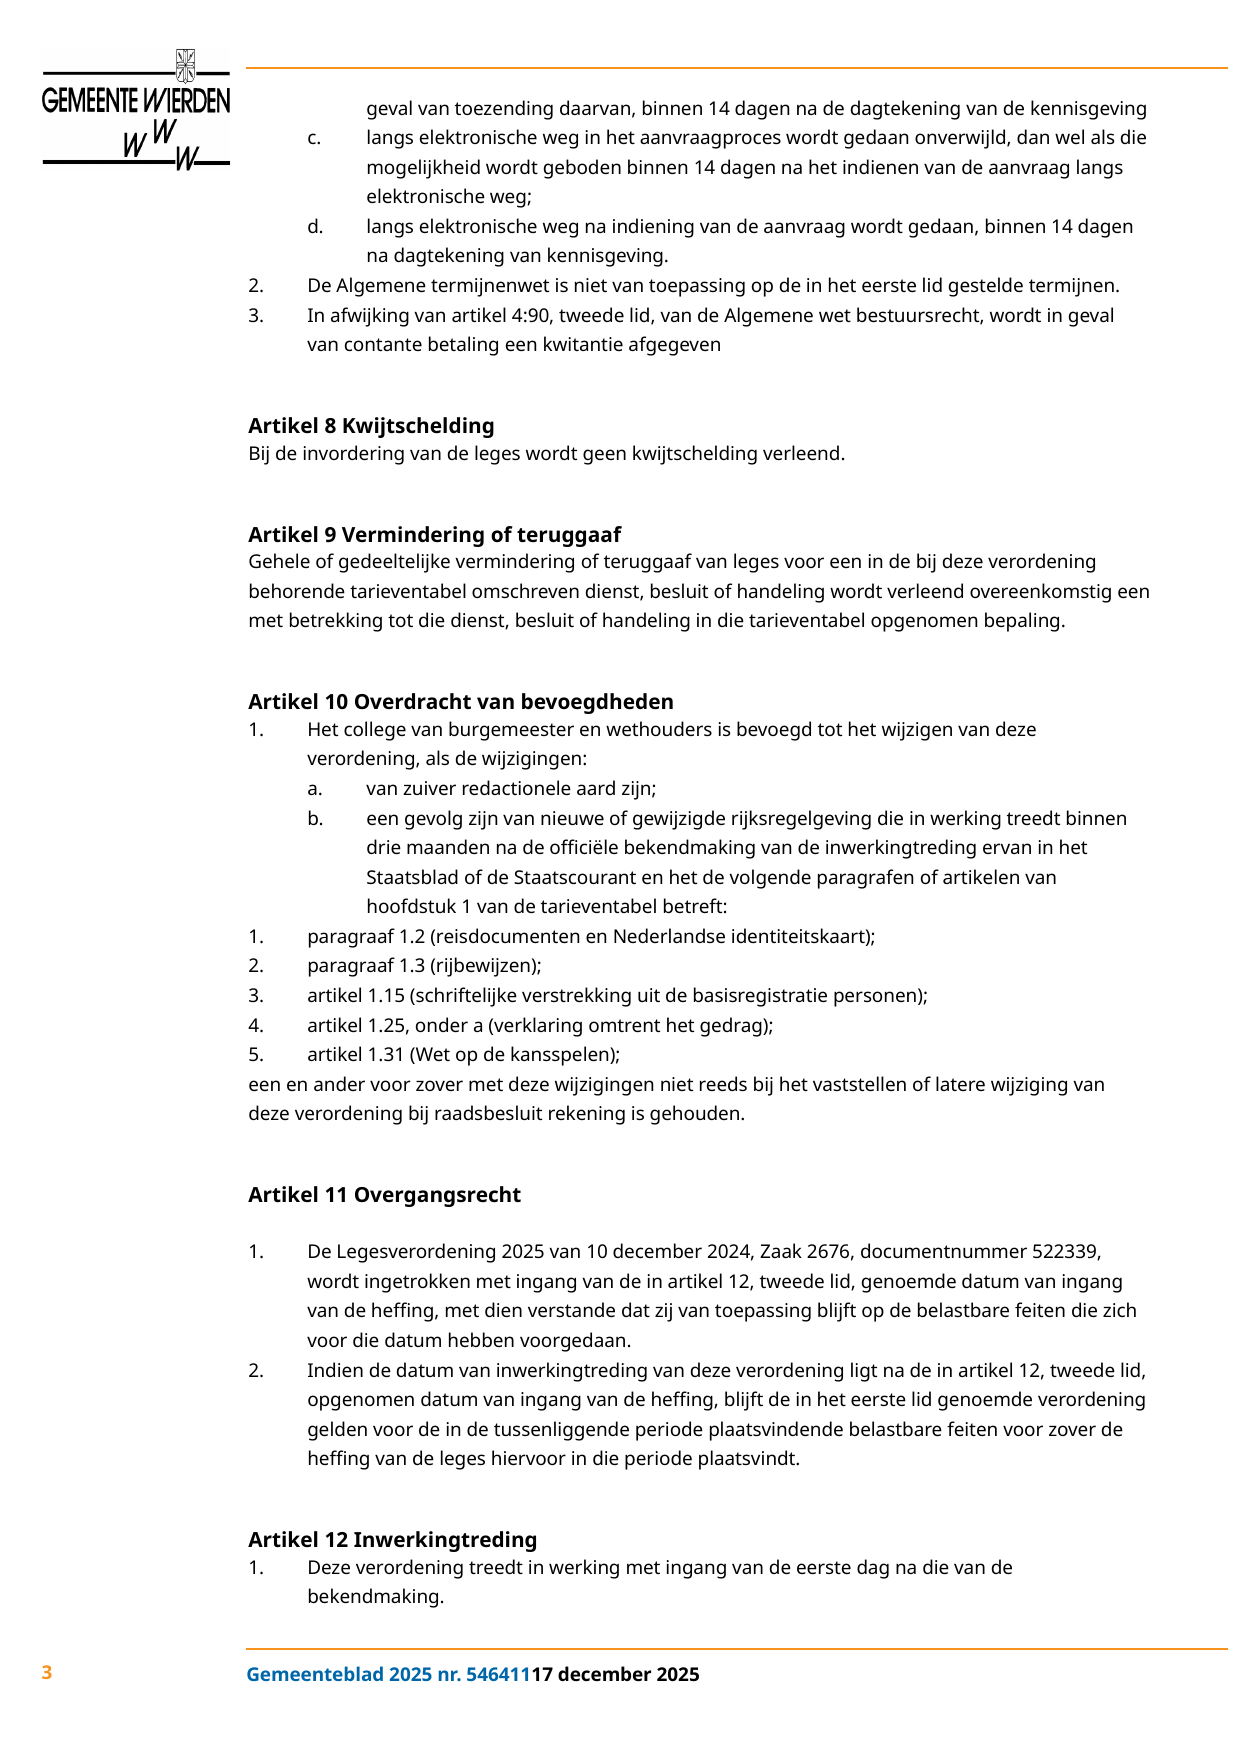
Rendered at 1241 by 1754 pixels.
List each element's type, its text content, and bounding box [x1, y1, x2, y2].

text een en ander voor zover met deze wijzigingen niet reeds bij het vaststellen of latere wijziging van deze verordening bij raadsbesluit rekening is gehouden. [248, 1071, 1152, 1126]
text Artikel 10 Overdracht van bevoegdheden [248, 687, 1152, 716]
list geval van toezending daarvan, binnen 14 dagen na de dagtekening van de kennisgeving [307, 95, 1152, 121]
list De Algemene termijnenwet is niet van toepassing op de in het eerste lid gestelde termijnen. [248, 272, 1152, 298]
text Artikel 12 Inwerkingtreding [248, 1526, 1152, 1554]
list In afwijking van artikel 4:90, tweede lid, van de Algemene wet bestuursrecht, wordt in geval van contante betaling een kwitantie afgegeven [248, 302, 1152, 357]
text Bij de invordering van de leges wordt geen kwijtschelding verleend. [248, 440, 1152, 466]
text Gehele of gedeeltelijke vermindering of teruggaaf van leges voor een in de bij deze verordening behorende tarieventabel omschreven dienst, besluit of handeling wordt verleend overeenkomstig een met betrekking tot die dienst, besluit of handeling in die tarieventabel opgenomen bepaling. [248, 548, 1152, 633]
list Deze verordening treedt in werking met ingang van de eerste dag na die van de bekendmaking. [248, 1554, 1152, 1609]
list van zuiver redactionele aard zijn; [307, 775, 1152, 801]
text Artikel 8 Kwijtschelding [248, 411, 1152, 440]
picture [41, 47, 231, 172]
text Artikel 9 Vermindering of teruggaaf [248, 520, 1152, 548]
list langs elektronische weg na indiening van de aanvraag wordt gedaan, binnen 14 dagen na dagtekening van kennisgeving. [307, 213, 1152, 268]
text Artikel 11 Overgangsrecht [248, 1181, 1152, 1209]
list artikel 1.15 (schriftelijke verstrekking uit de basisregistratie personen); [248, 982, 1152, 1008]
list paragraaf 1.3 (rijbewijzen); [248, 953, 1152, 978]
list paragraaf 1.2 (reisdocumenten en Nederlandse identiteitskaart); [248, 923, 1152, 949]
list De Legesverordening 2025 van 10 december 2024, Zaak 2676, documentnummer 522339, wordt ingetrokken met ingang van de in artikel 12, tweede lid, genoemde datum van ingang van de heffing, met dien verstande dat zij van toepassing blijft op de belastbare feiten die zich voor die datum hebben voorgedaan. [248, 1238, 1152, 1353]
list artikel 1.31 (Wet op de kansspelen); [248, 1041, 1152, 1067]
list Indien de datum van inwerkingtreding van deze verordening ligt na de in artikel 12, tweede lid, opgenomen datum van ingang van de heffing, blijft de in het eerste lid genoemde verordening gelden voor de in de tussenliggende periode plaatsvindende belastbare feiten voor zover de heffing van de leges hiervoor in die periode plaatsvindt. [248, 1357, 1152, 1471]
list langs elektronische weg in het aanvraagproces wordt gedaan onverwijld, dan wel als die mogelijkheid wordt geboden binnen 14 dagen na het indienen van de aanvraag langs elektronische weg; [307, 124, 1152, 209]
list een gevolg zijn van nieuwe of gewijzigde rijksregelgeving die in werking treedt binnen drie maanden na de officiële bekendmaking van de inwerkingtreding ervan in het Staatsblad of de Staatscourant en het de volgende paragrafen of artikelen van hoofdstuk 1 van de tarieventabel betreft: [307, 805, 1152, 919]
list artikel 1.25, onder a (verklaring omtrent het gedrag); [248, 1012, 1152, 1037]
list Het college van burgemeester en wethouders is bevoegd tot het wijzigen van deze verordening, als de wijzigingen: [248, 716, 1152, 771]
